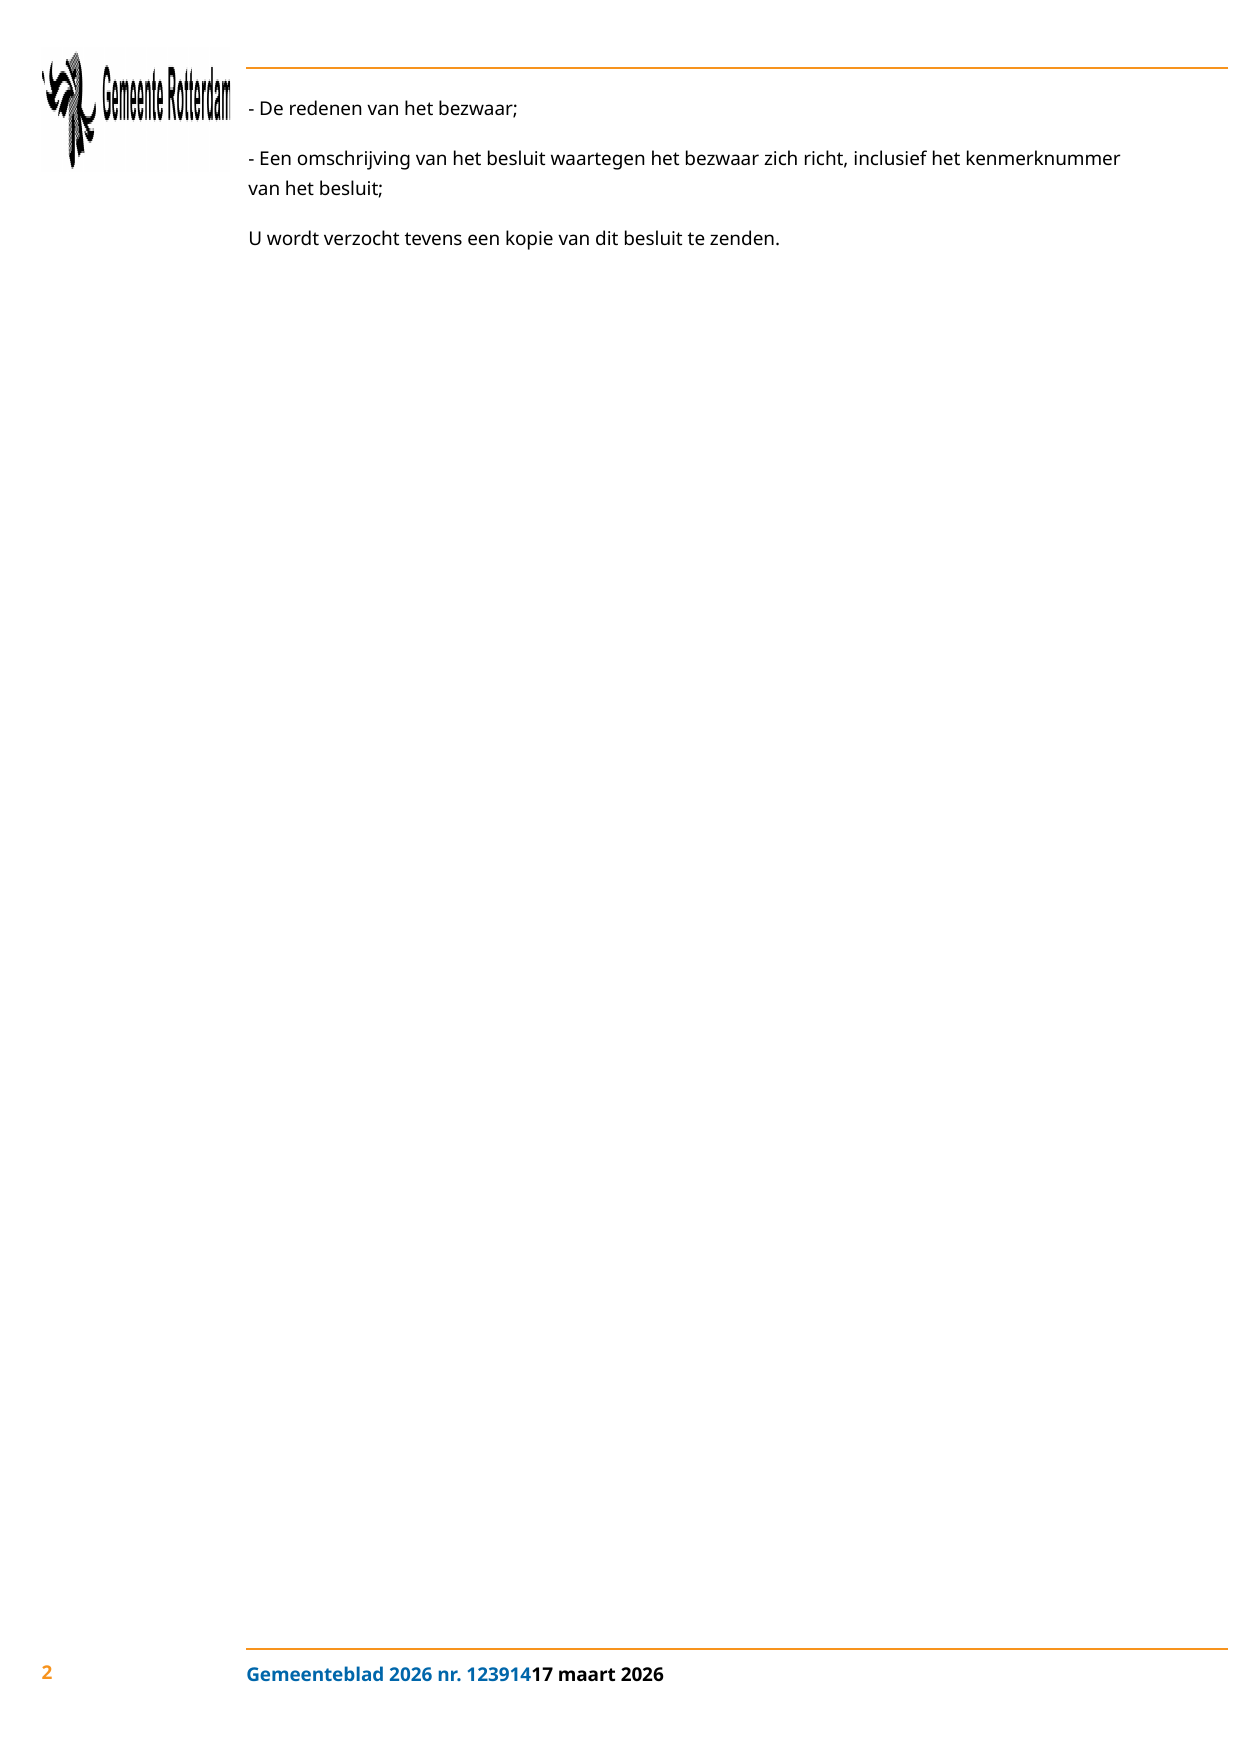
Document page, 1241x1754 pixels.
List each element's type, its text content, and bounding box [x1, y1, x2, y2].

picture [41, 47, 231, 172]
text - De redenen van het bezwaar; [248, 95, 1152, 121]
text U wordt verzocht tevens een kopie van dit besluit te zenden. [248, 225, 1152, 251]
text - Een omschrijving van het besluit waartegen het bezwaar zich richt, inclusief het kenmerknummer van het besluit; [248, 145, 1152, 201]
